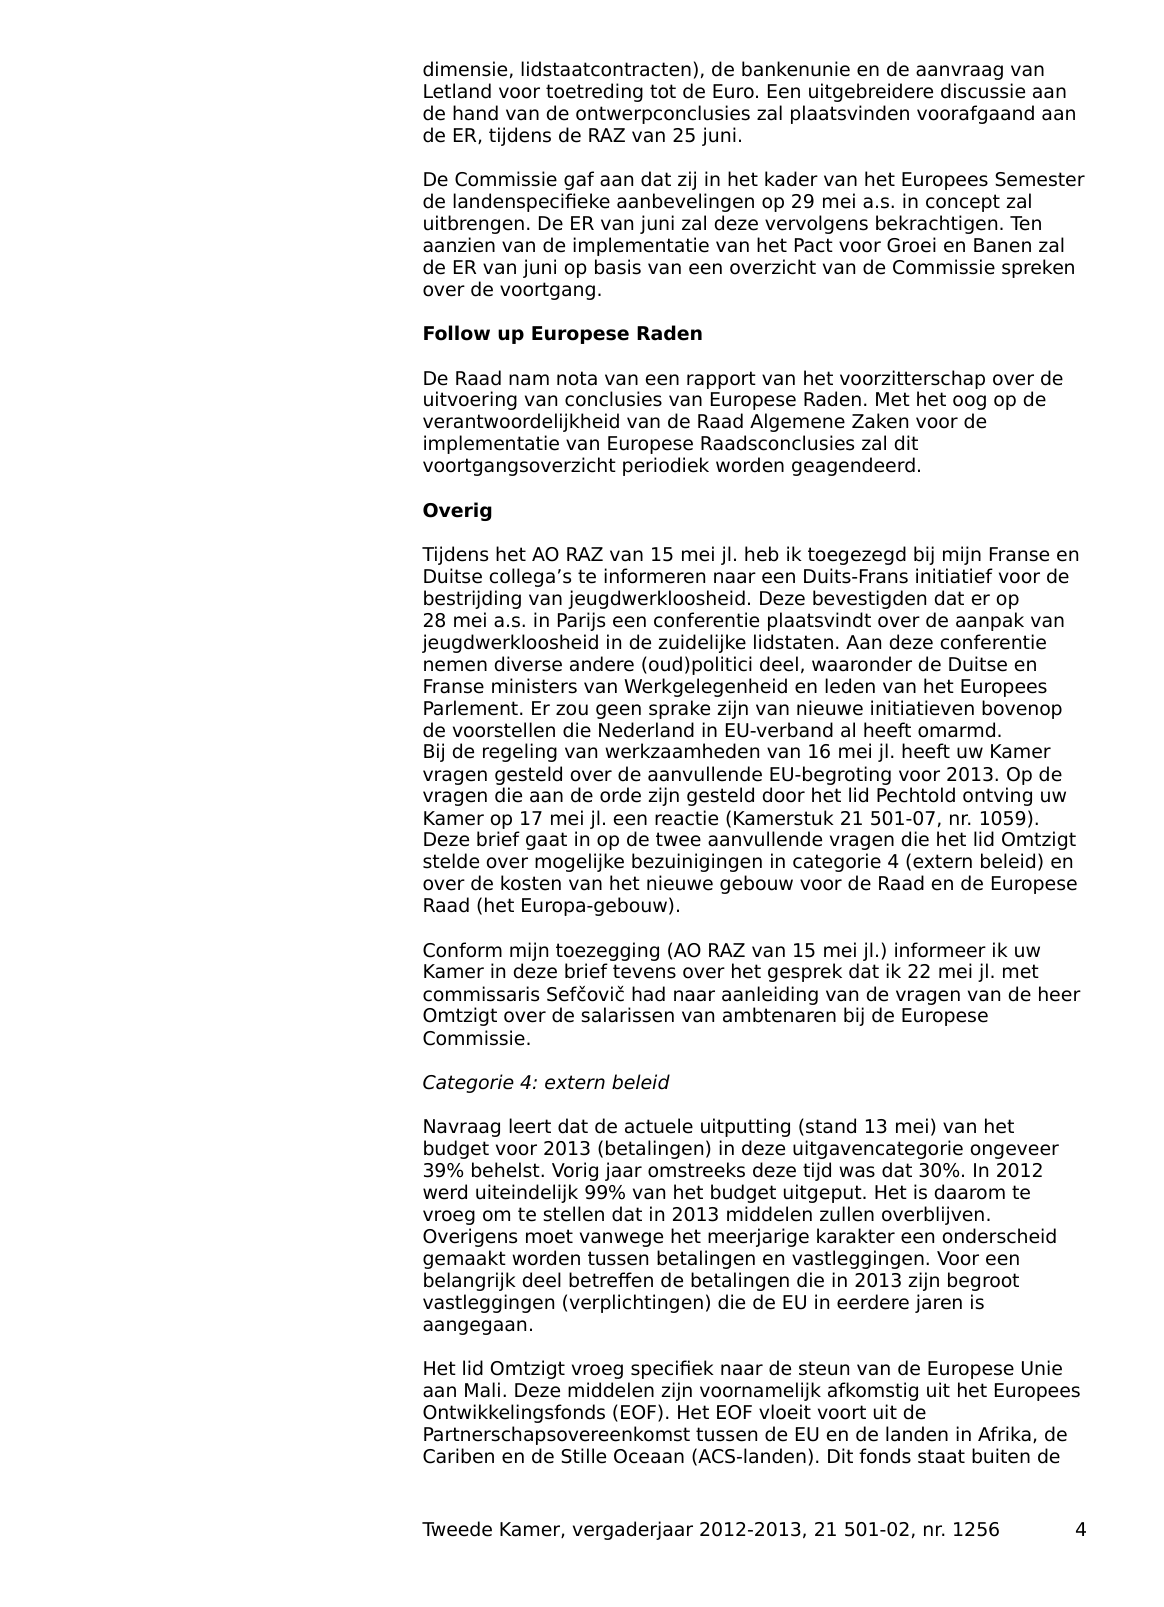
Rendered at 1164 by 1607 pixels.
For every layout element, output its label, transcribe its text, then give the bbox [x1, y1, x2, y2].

text Bij de regeling van werkzaamheden van 16 mei jl. heeft uw Kamer vragen gesteld over de aanvullende EU-begroting voor 2013. Op de vragen die aan de orde zijn gesteld door het lid Pechtold ontving uw Kamer op 17 mei jl. een reactie (Kamerstuk 21 501-07, nr. 1059). Deze brief gaat in op de twee aanvullende vragen die het lid Omtzigt stelde over mogelijke bezuinigingen in categorie 4 (extern beleid) en over de kosten van het nieuwe gebouw voor de Raad en de Europese Raad (het Europa-gebouw). [422, 741, 1087, 917]
text Het lid Omtzigt vroeg specifiek naar de steun van de Europese Unie aan Mali. Deze middelen zijn voornamelijk afkomstig uit het Europees Ontwikkelingsfonds (EOF). Het EOF vloeit voort uit de Partnerschapsovereenkomst tussen de EU en de landen in Afrika, de Cariben en de Stille Oceaan (ACS-landen). Dit fonds staat buiten de [422, 1358, 1087, 1468]
subtitle Follow up Europese Raden [422, 323, 1087, 345]
text Conform mijn toezegging (AO RAZ van 15 mei jl.) informeer ik uw Kamer in deze brief tevens over het gesprek dat ik 22 mei jl. met commissaris Sefčovič had naar aanleiding van de vragen van de heer Omtzigt over de salarissen van ambtenaren bij de Europese Commissie. [422, 939, 1087, 1049]
subtitle Overig [422, 499, 1087, 521]
text De Raad nam nota van een rapport van het voorzitterschap over de uitvoering van conclusies van Europese Raden. Met het oog op de verantwoordelijkheid van de Raad Algemene Zaken voor de implementatie van Europese Raadsconclusies zal dit voortgangsoverzicht periodiek worden geagendeerd. [422, 367, 1087, 477]
subtitle Categorie 4: extern beleid [422, 1072, 1087, 1093]
text De Commissie gaf aan dat zij in het kader van het Europees Semester de landenspecifieke aanbevelingen op 29 mei a.s. in concept zal uitbrengen. De ER van juni zal deze vervolgens bekrachtigen. Ten aanzien van de implementatie van het Pact voor Groei en Banen zal de ER van juni op basis van een overzicht van de Commissie spreken over de voortgang. [422, 169, 1087, 301]
text Navraag leert dat de actuele uitputting (stand 13 mei) van het budget voor 2013 (betalingen) in deze uitgavencategorie ongeveer 39% behelst. Vorig jaar omstreeks deze tijd was dat 30%. In 2012 werd uiteindelijk 99% van het budget uitgeput. Het is daarom te vroeg om te stellen dat in 2013 middelen zullen overblijven. Overigens moet vanwege het meerjarige karakter een onderscheid gemaakt worden tussen betalingen en vastleggingen. Voor een belangrijk deel betreffen de betalingen die in 2013 zijn begroot vastleggingen (verplichtingen) die de EU in eerdere jaren is aangegaan. [422, 1116, 1087, 1336]
text Tijdens het AO RAZ van 15 mei jl. heb ik toegezegd bij mijn Franse en Duitse collega’s te informeren naar een Duits-Frans initiatief voor de bestrijding van jeugdwerkloosheid. Deze bevestigden dat er op 28 mei a.s. in Parijs een conferentie plaatsvindt over de aanpak van jeugdwerkloosheid in de zuidelijke lidstaten. Aan deze conferentie nemen diverse andere (oud)politici deel, waaronder de Duitse en Franse ministers van Werkgelegenheid en leden van het Europees Parlement. Er zou geen sprake zijn van nieuwe initiatieven bovenop de voorstellen die Nederland in EU-verband al heeft omarmd. [422, 544, 1087, 741]
text dimensie, lidstaatcontracten), de bankenunie en de aanvraag van Letland voor toetreding tot de Euro. Een uitgebreidere discussie aan de hand van de ontwerpconclusies zal plaatsvinden voorafgaand aan de ER, tijdens de RAZ van 25 juni. [422, 59, 1087, 147]
